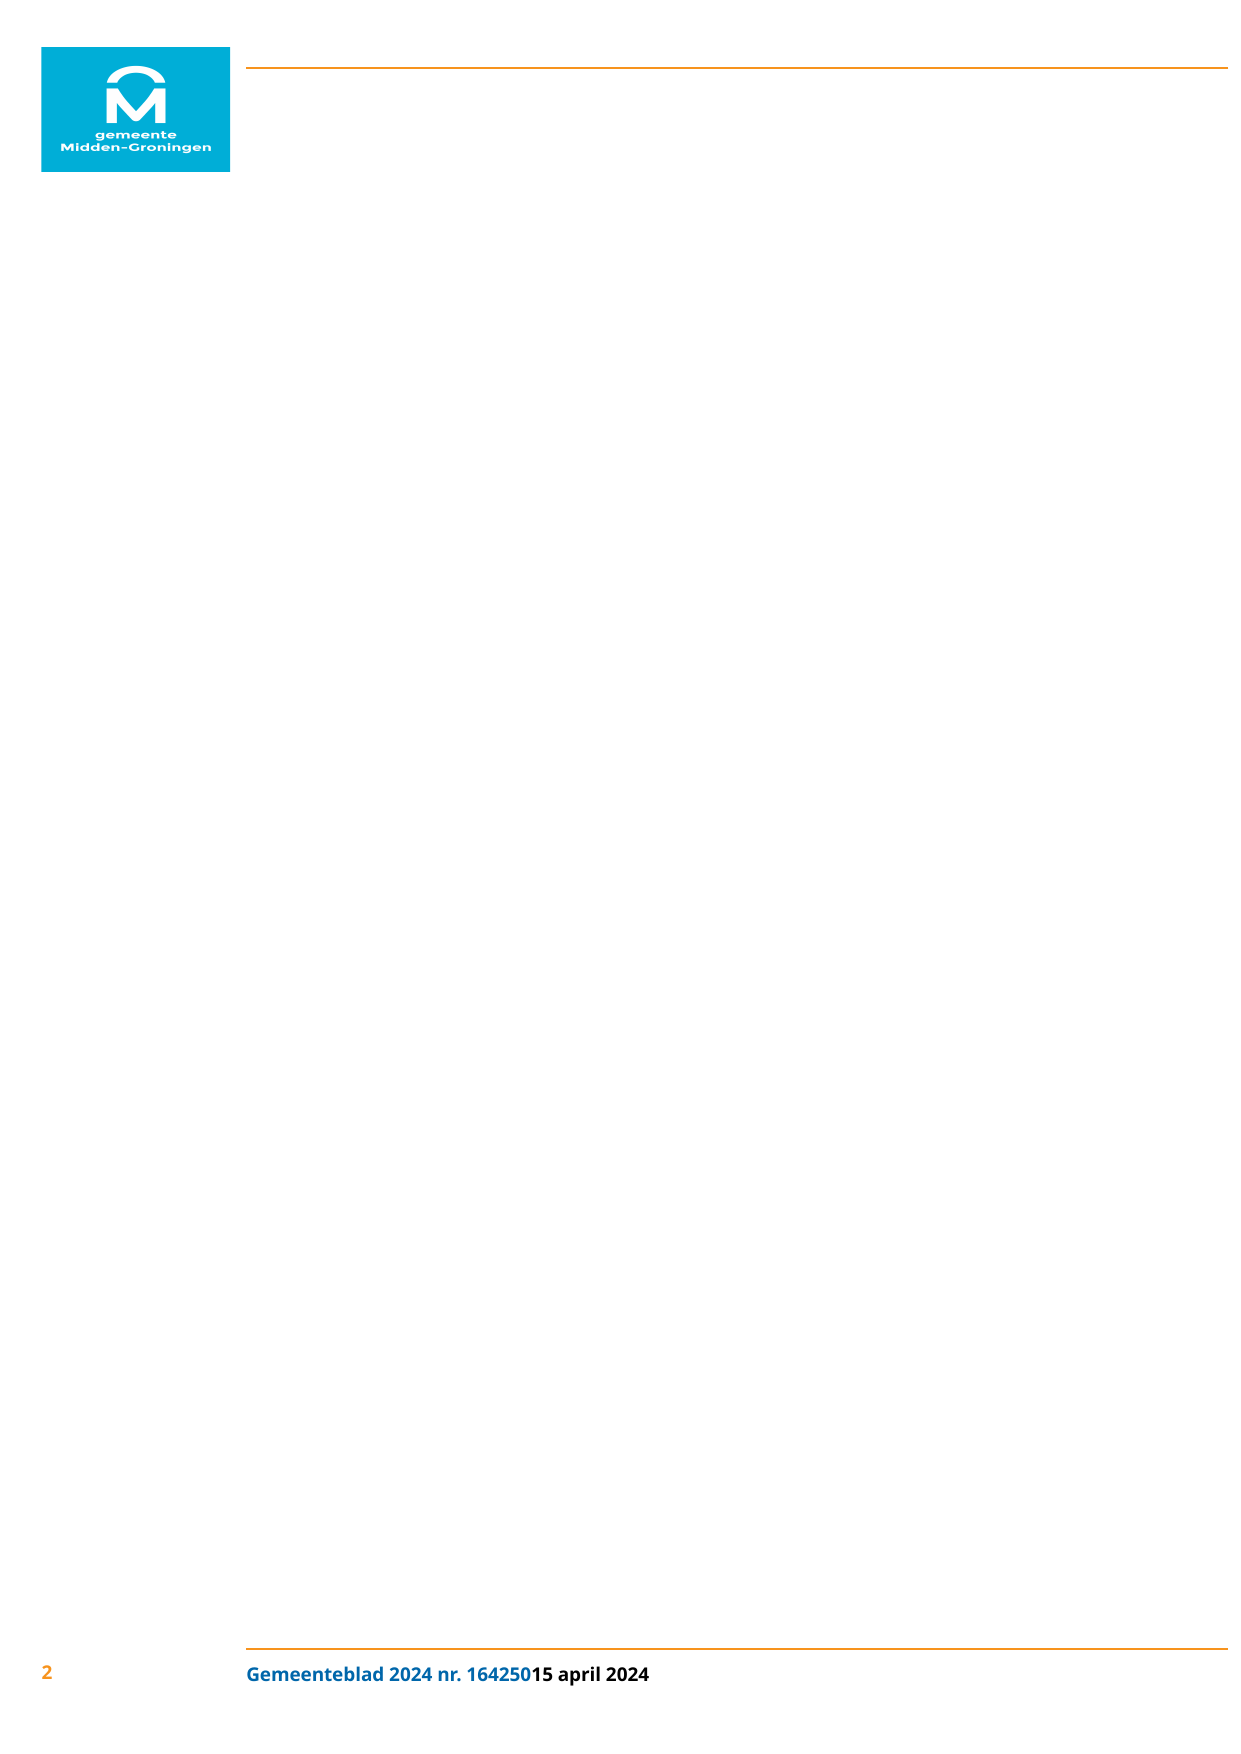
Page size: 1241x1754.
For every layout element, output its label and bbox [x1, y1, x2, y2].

picture [107, 89, 165, 122]
picture [184, 146, 190, 153]
picture [108, 66, 164, 82]
